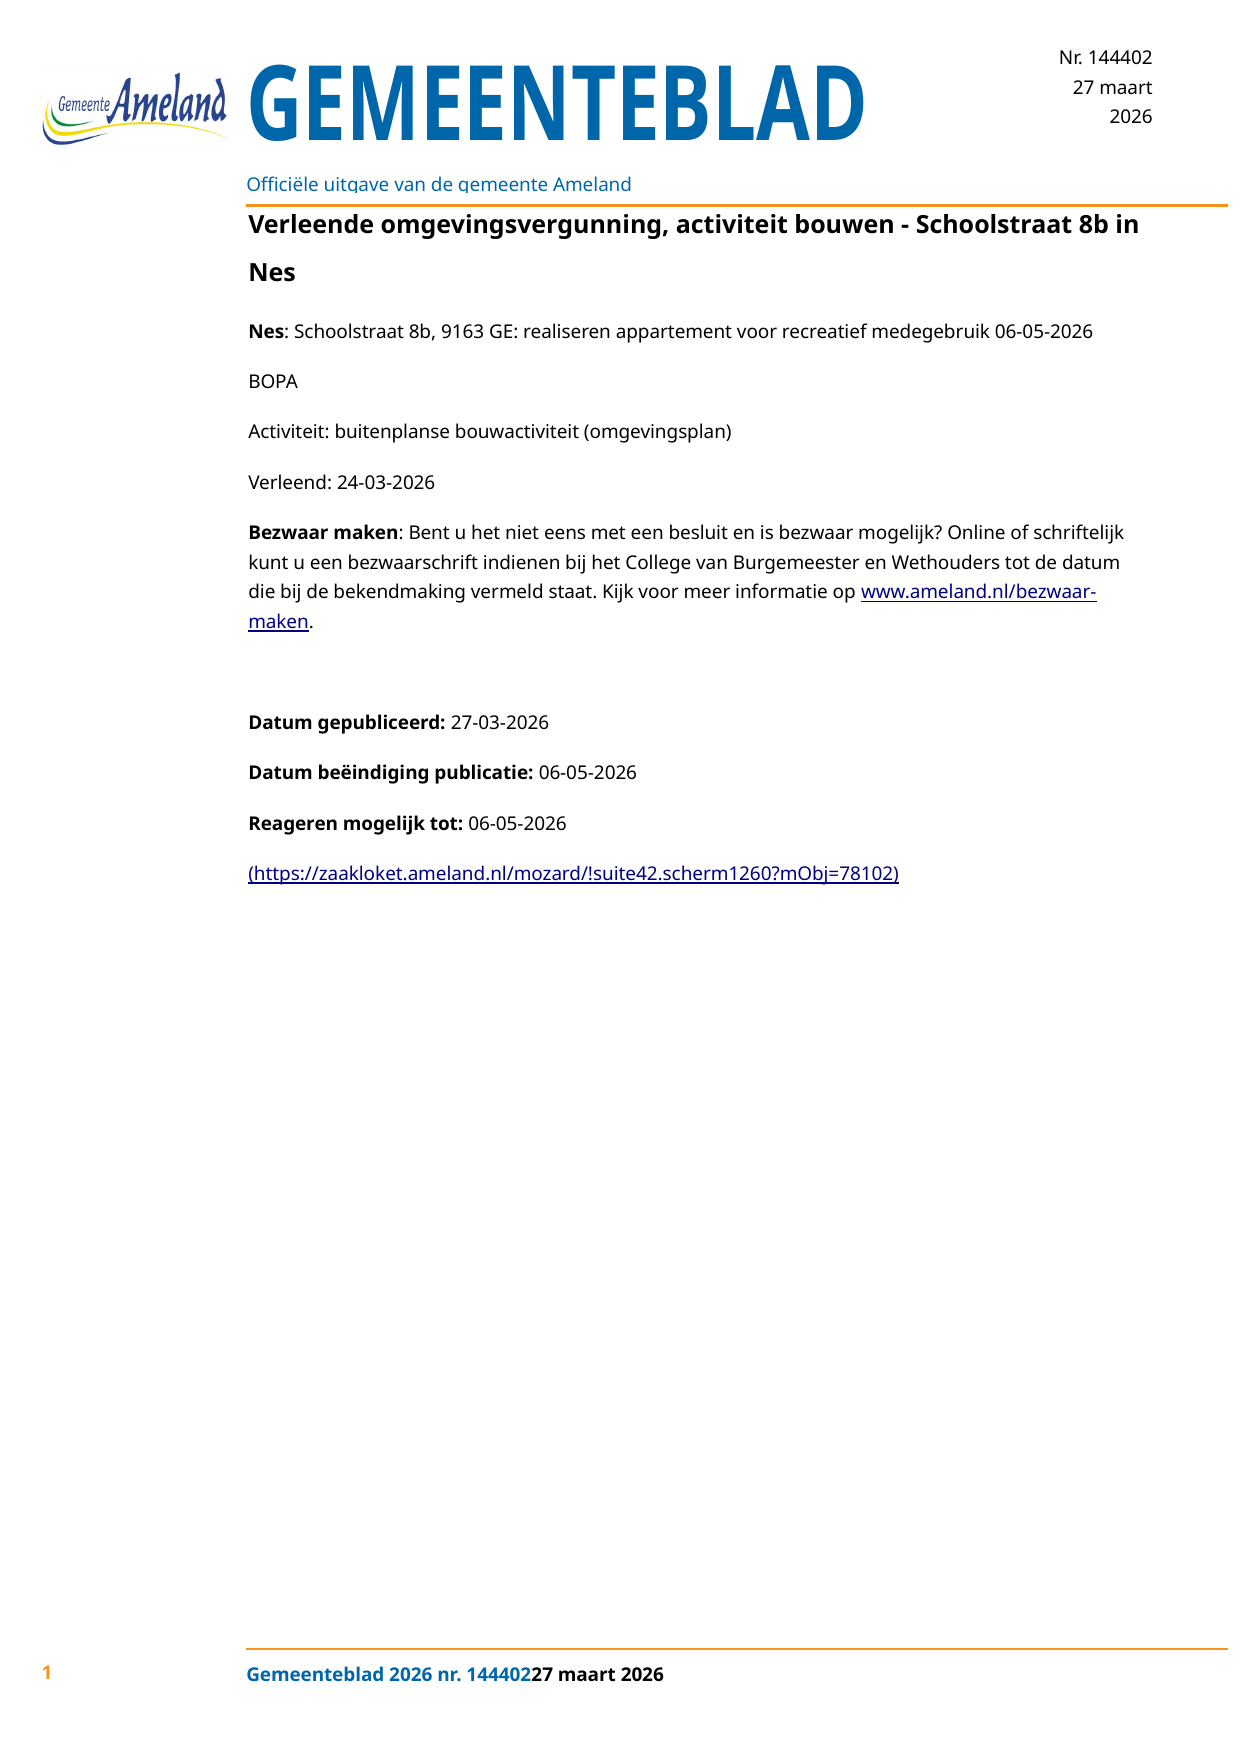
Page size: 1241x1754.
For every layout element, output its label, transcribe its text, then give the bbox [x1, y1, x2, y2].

text Verleende omgevingsvergunning, activiteit bouwen - Schoolstraat 8b in Nes [248, 207, 1152, 288]
picture [41, 47, 231, 172]
text Nes: Schoolstraat 8b, 9163 GE: realiseren appartement voor recreatief medegebruik 06-05-2026 [248, 318, 1152, 344]
text Bezwaar maken: Bent u het niet eens met een besluit en is bezwaar mogelijk? Online of schriftelijk kunt u een bezwaarschrift indienen bij het College van Burgemeester en Wethouders tot de datum die bij de bekendmaking vermeld staat. Kijk voor meer informatie op www.ameland.nl/bezwaar-maken. [248, 519, 1152, 634]
text (https://zaakloket.ameland.nl/mozard/!suite42.scherm1260?mObj=78102) [248, 860, 1152, 886]
text BOPA [248, 368, 1152, 394]
text Datum beëindiging publicatie: 06-05-2026 [248, 759, 1152, 785]
text Reageren mogelijk tot: 06-05-2026 [248, 810, 1152, 836]
text Datum gepubliceerd: 27-03-2026 [248, 709, 1152, 735]
text Verleend: 24-03-2026 [248, 469, 1152, 495]
text Activiteit: buitenplanse bouwactiviteit (omgevingsplan) [248, 419, 1152, 444]
